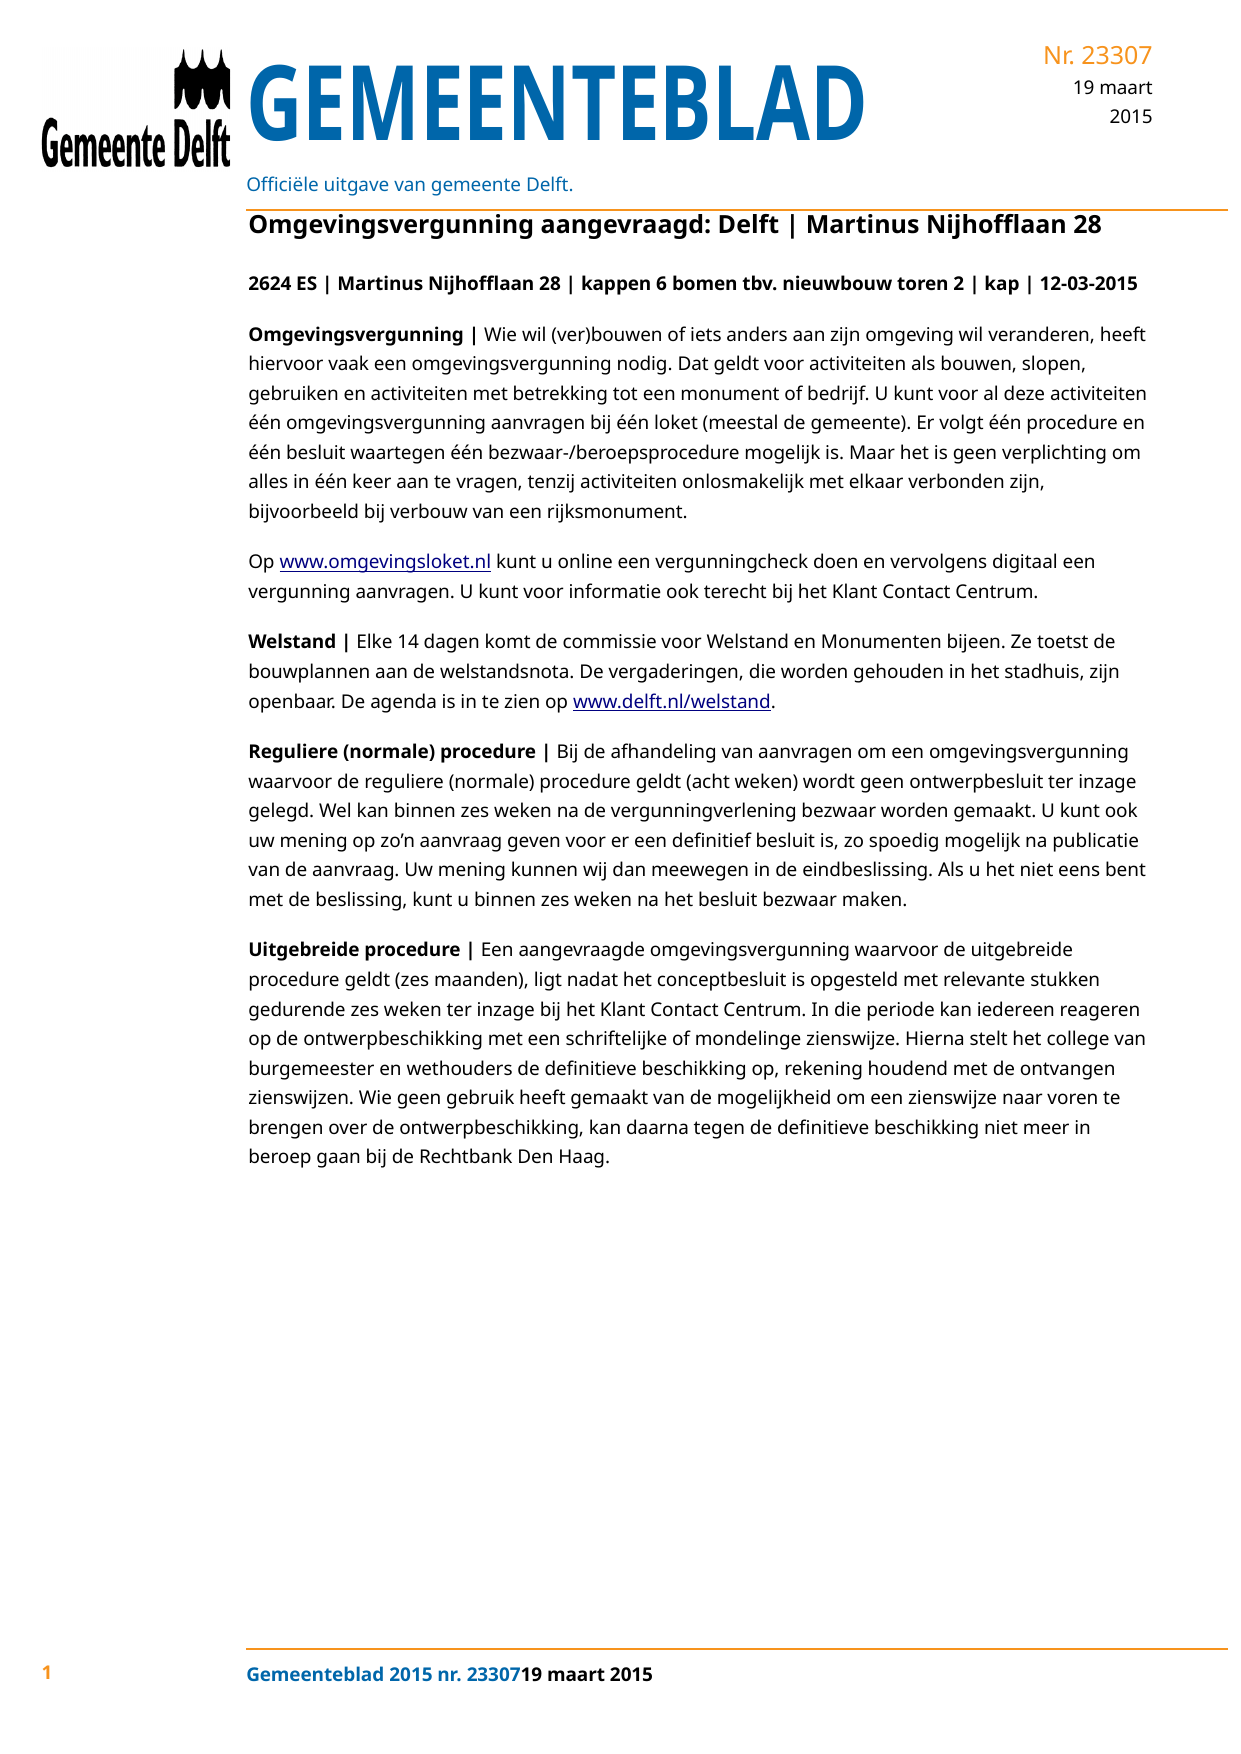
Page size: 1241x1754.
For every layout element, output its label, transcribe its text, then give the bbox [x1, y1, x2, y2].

picture [41, 47, 231, 172]
text Reguliere (normale) procedure | Bij de afhandeling van aanvragen om een omgevingsvergunning waarvoor de reguliere (normale) procedure geldt (acht weken) wordt geen ontwerpbesluit ter inzage gelegd. Wel kan binnen zes weken na de vergunningverlening bezwaar worden gemaakt. U kunt ook uw mening op zo’n aanvraag geven voor er een definitief besluit is, zo spoedig mogelijk na publicatie van de aanvraag. Uw mening kunnen wij dan meewegen in de eindbeslissing. Als u het niet eens bent met de beslissing, kunt u binnen zes weken na het besluit bezwaar maken. [248, 738, 1152, 912]
text 2624 ES | Martinus Nijhofflaan 28 | kappen 6 bomen tbv. nieuwbouw toren 2 | kap | 12-03-2015 [248, 270, 1152, 296]
text Op www.omgevingsloket.nl kunt u online een vergunningcheck doen en vervolgens digitaal een vergunning aanvragen. U kunt voor informatie ook terecht bij het Klant Contact Centrum. [248, 549, 1152, 604]
text Uitgebreide procedure | Een aangevraagde omgevingsvergunning waarvoor de uitgebreide procedure geldt (zes maanden), ligt nadat het conceptbesluit is opgesteld met relevante stukken gedurende zes weken ter inzage bij het Klant Contact Centrum. In die periode kan iedereen reageren op de ontwerpbeschikking met een schriftelijke of mondelinge zienswijze. Hierna stelt het college van burgemeester en wethouders de definitieve beschikking op, rekening houdend met de ontvangen zienswijzen. Wie geen gebruik heeft gemaakt van de mogelijkheid om een zienswijze naar voren te brengen over de ontwerpbeschikking, kan daarna tegen de definitieve beschikking niet meer in beroep gaan bij de Rechtbank Den Haag. [248, 937, 1152, 1169]
text Omgevingsvergunning aangevraagd: Delft | Martinus Nijhofflaan 28 [248, 211, 1152, 241]
text Welstand | Elke 14 dagen komt de commissie voor Welstand en Monumenten bijeen. Ze toetst de bouwplannen aan de welstandsnota. De vergaderingen, die worden gehouden in het stadhuis, zijn openbaar. De agenda is in te zien op www.delft.nl/welstand. [248, 629, 1152, 713]
text Omgevingsvergunning | Wie wil (ver)bouwen of iets anders aan zijn omgeving wil veranderen, heeft hiervoor vaak een omgevingsvergunning nodig. Dat geldt voor activiteiten als bouwen, slopen, gebruiken en activiteiten met betrekking tot een monument of bedrijf. U kunt voor al deze activiteiten één omgevingsvergunning aanvragen bij één loket (meestal de gemeente). Er volgt één procedure en één besluit waartegen één bezwaar-/beroepsprocedure mogelijk is. Maar het is geen verplichting om alles in één keer aan te vragen, tenzij activiteiten onlosmakelijk met elkaar verbonden zijn, bijvoorbeeld bij verbouw van een rijksmonument. [248, 321, 1152, 524]
